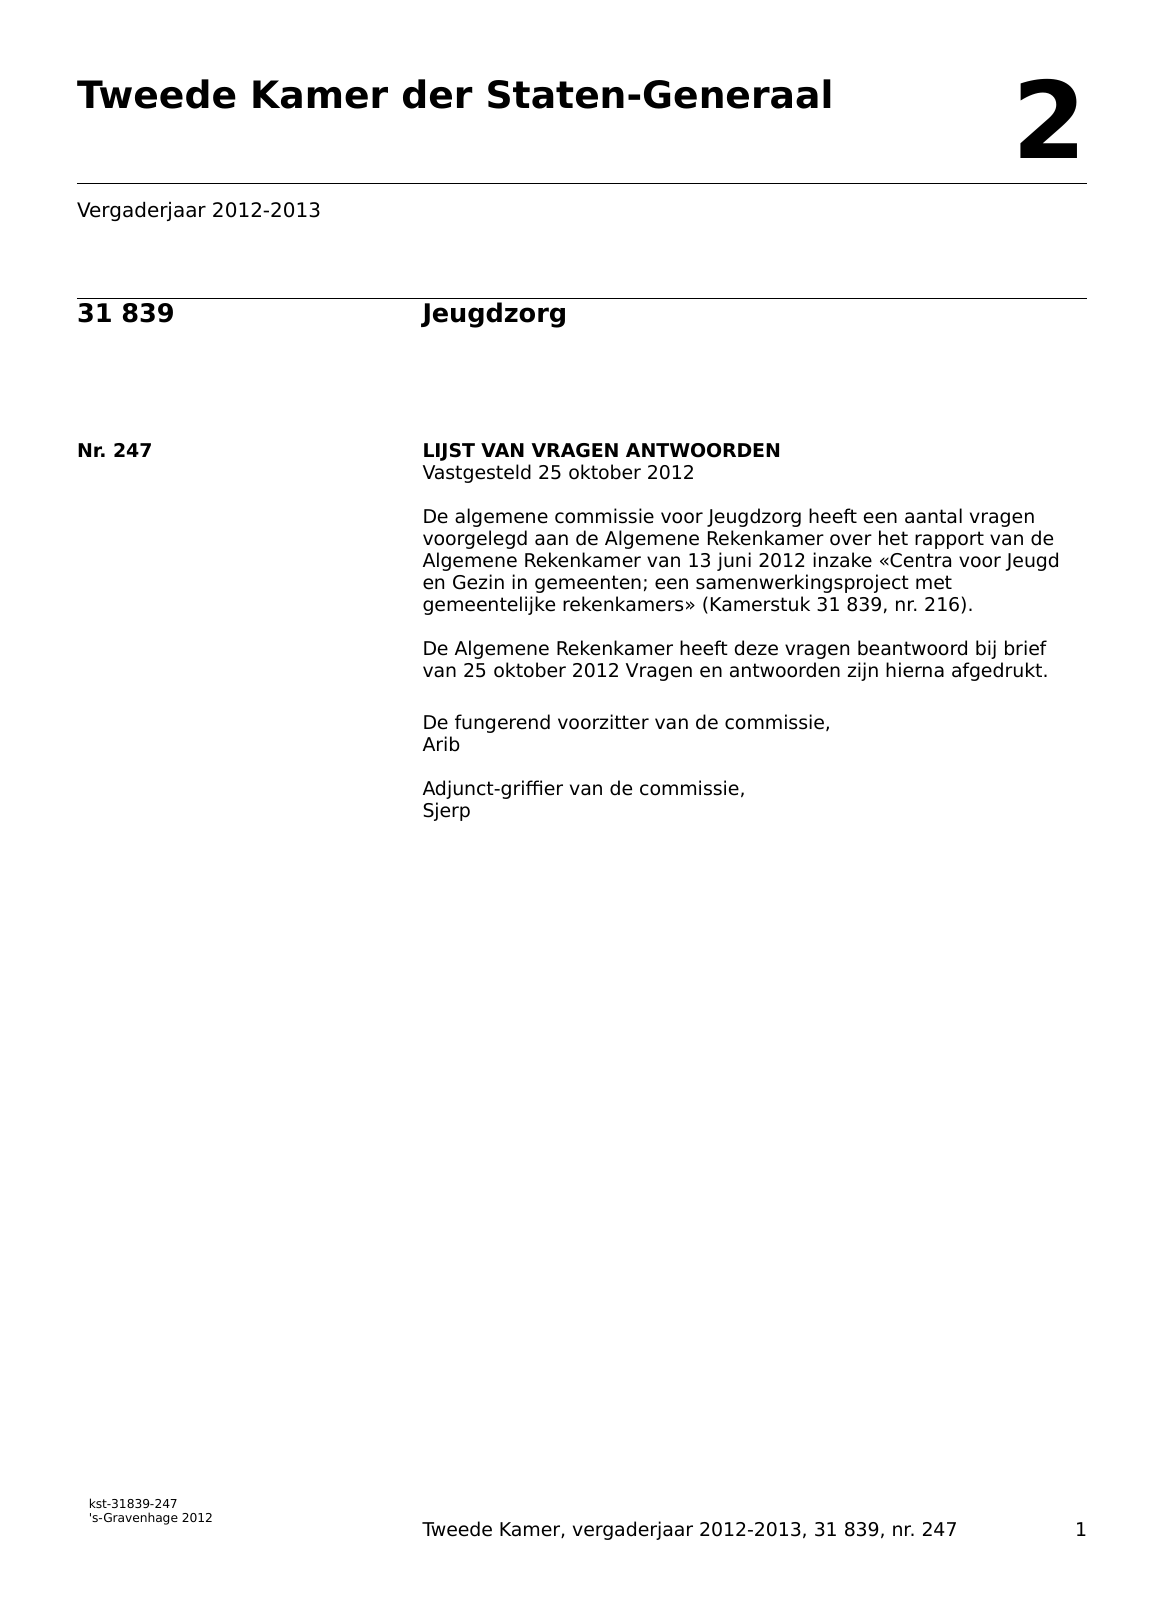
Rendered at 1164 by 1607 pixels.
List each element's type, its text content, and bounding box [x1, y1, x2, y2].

text kst-31839-247 [88, 1497, 323, 1511]
subtitle 31 839 Jeugdzorg [77, 299, 1087, 329]
table_header Tweede Kamer der Staten-Generaal [77, 59, 886, 183]
text De Algemene Rekenkamer heeft deze vragen beantwoord bij brief van 25 oktober 2012 Vragen en antwoorden zijn hierna afgedrukt. [422, 638, 1087, 682]
text De fungerend voorzitter van de commissie, Arib [422, 712, 1087, 756]
text Vastgesteld 25 oktober 2012 [422, 462, 1087, 484]
text Adjunct-griffier van de commissie, Sjerp [422, 778, 1087, 822]
table_header 2 [886, 59, 1087, 183]
text De algemene commissie voor Jeugdzorg heeft een aantal vragen voorgelegd aan de Algemene Rekenkamer over het rapport van de Algemene Rekenkamer van 13 juni 2012 inzake «Centra voor Jeugd en Gezin in gemeenten; een samenwerkingsproject met gemeentelijke rekenkamers» (Kamerstuk 31 839, nr. 216). [422, 506, 1087, 616]
text 's-Gravenhage 2012 [88, 1511, 323, 1525]
table_cell Vergaderjaar 2012-2013 [77, 184, 1087, 298]
subtitle Nr. 247 LIJST VAN VRAGEN ANTWOORDEN [77, 440, 1087, 462]
